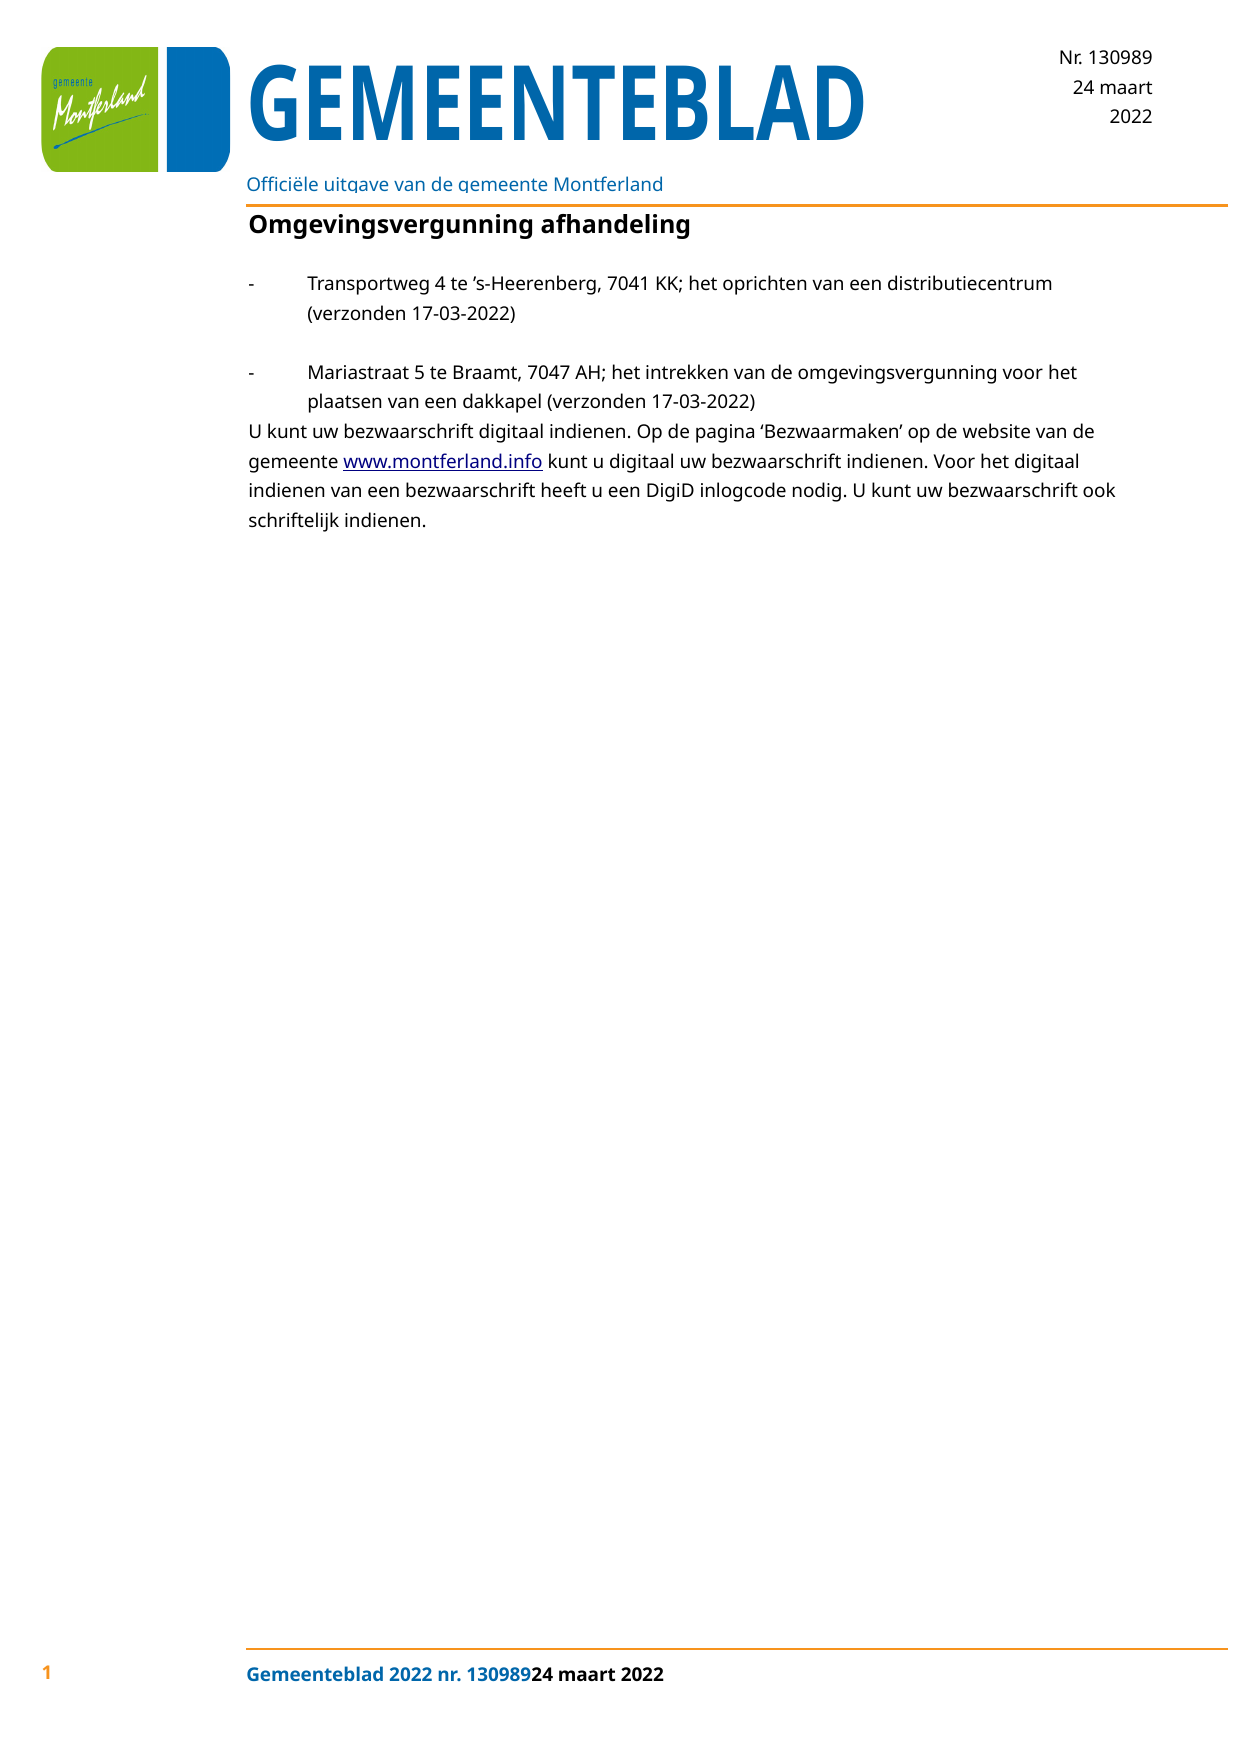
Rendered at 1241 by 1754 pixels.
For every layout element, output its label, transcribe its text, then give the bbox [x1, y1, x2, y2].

text U kunt uw bezwaarschrift digitaal indienen. Op de pagina ‘Bezwaarmaken’ op de website van de gemeente www.montferland.info kunt u digitaal uw bezwaarschrift indienen. Voor het digitaal indienen van een bezwaarschrift heeft u een DigiD inlogcode nodig. U kunt uw bezwaarschrift ook schriftelijk indienen. [248, 418, 1152, 533]
text Omgevingsvergunning afhandeling [248, 207, 1152, 241]
list Mariastraat 5 te Braamt, 7047 AH; het intrekken van de omgevingsvergunning voor het plaatsen van een dakkapel (verzonden 17-03-2022) [248, 359, 1152, 414]
picture [41, 47, 231, 172]
list Transportweg 4 te ’s-Heerenberg, 7041 KK; het oprichten van een distributiecentrum (verzonden 17-03-2022) [248, 270, 1152, 326]
